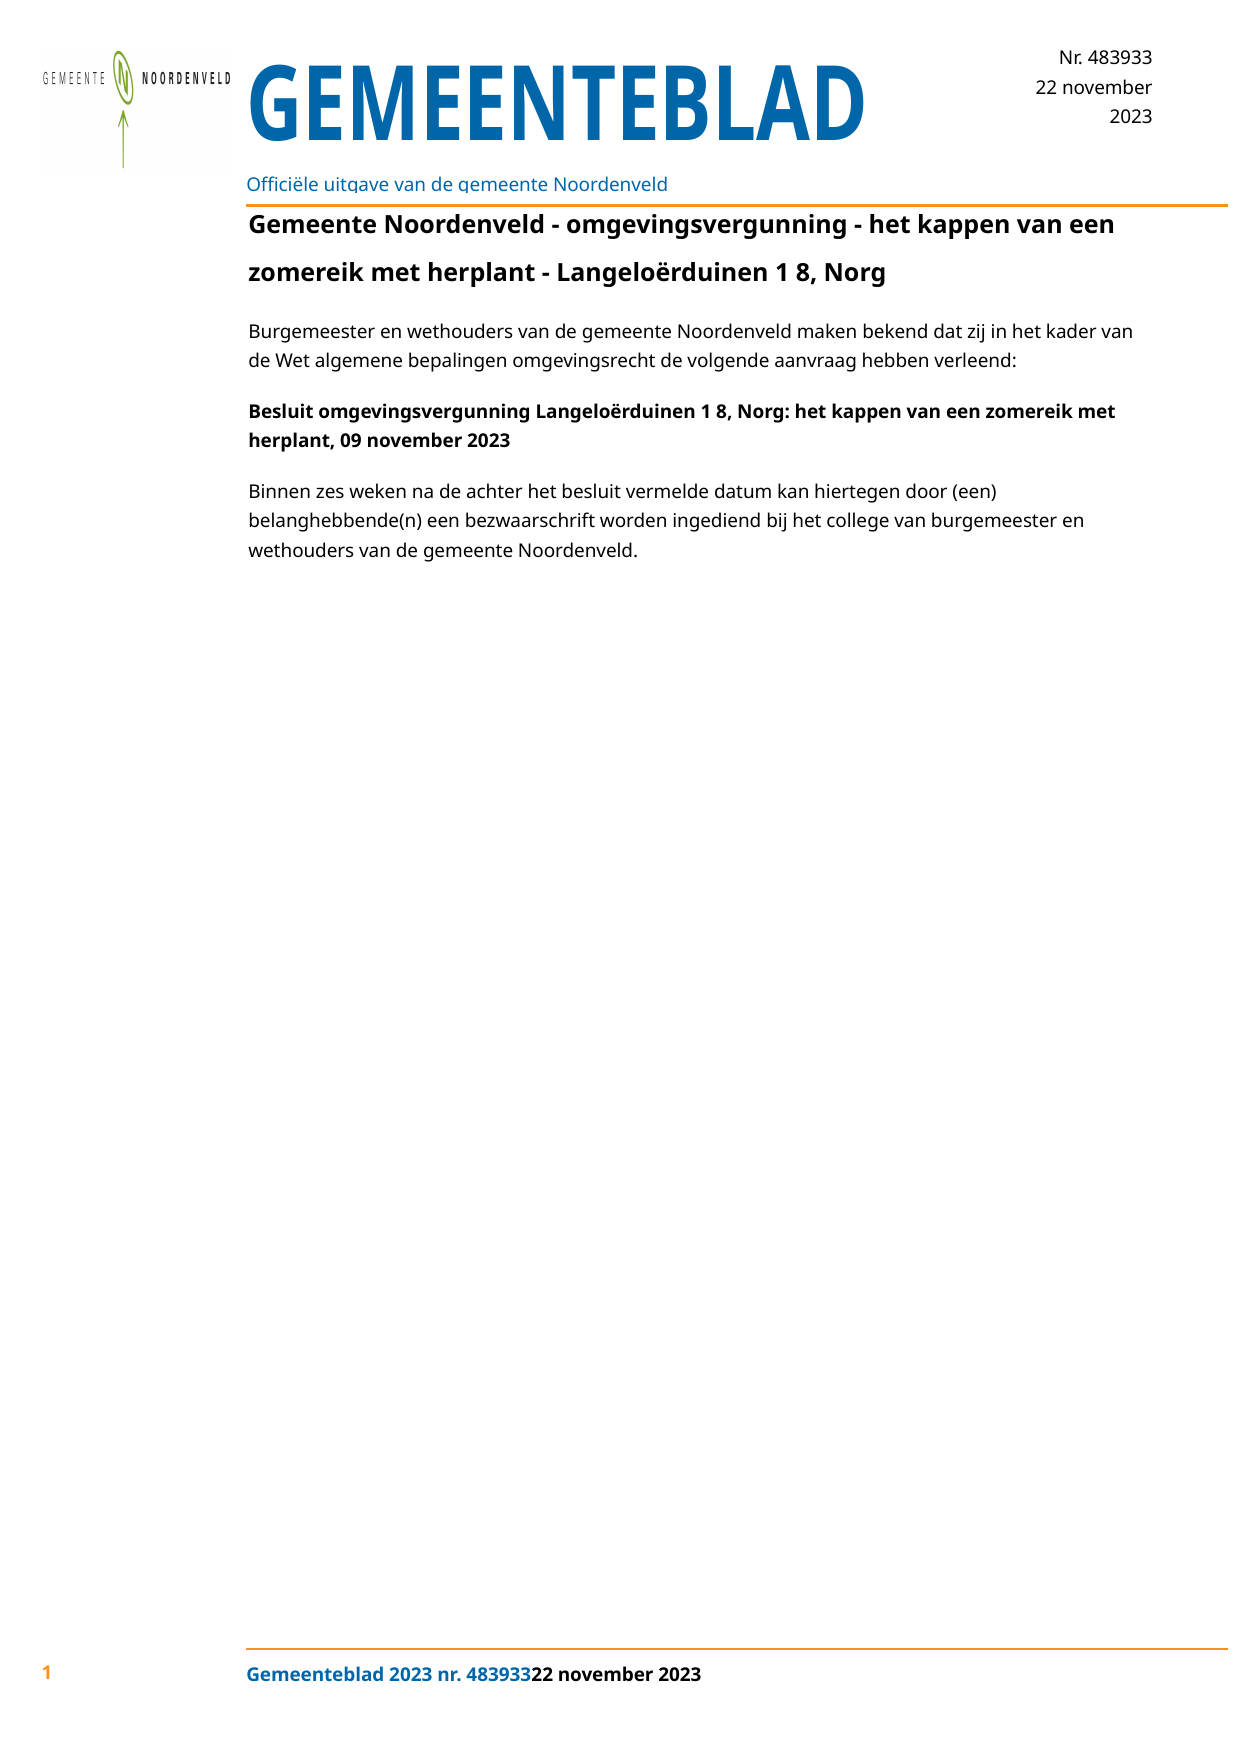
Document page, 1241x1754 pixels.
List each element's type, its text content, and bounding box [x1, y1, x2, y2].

text Burgemeester en wethouders van de gemeente Noordenveld maken bekend dat zij in het kader van de Wet algemene bepalingen omgevingsrecht de volgende aanvraag hebben verleend: [248, 318, 1152, 373]
text Binnen zes weken na de achter het besluit vermelde datum kan hiertegen door (een) belanghebbende(n) een bezwaarschrift worden ingediend bij het college van burgemeester en wethouders van de gemeente Noordenveld. [248, 478, 1152, 563]
picture [41, 47, 231, 172]
text Besluit omgevingsvergunning Langeloërduinen 1 8, Norg: het kappen van een zomereik met herplant, 09 november 2023 [248, 398, 1152, 453]
text Gemeente Noordenveld - omgevingsvergunning - het kappen van een zomereik met herplant - Langeloërduinen 1 8, Norg [248, 207, 1152, 288]
